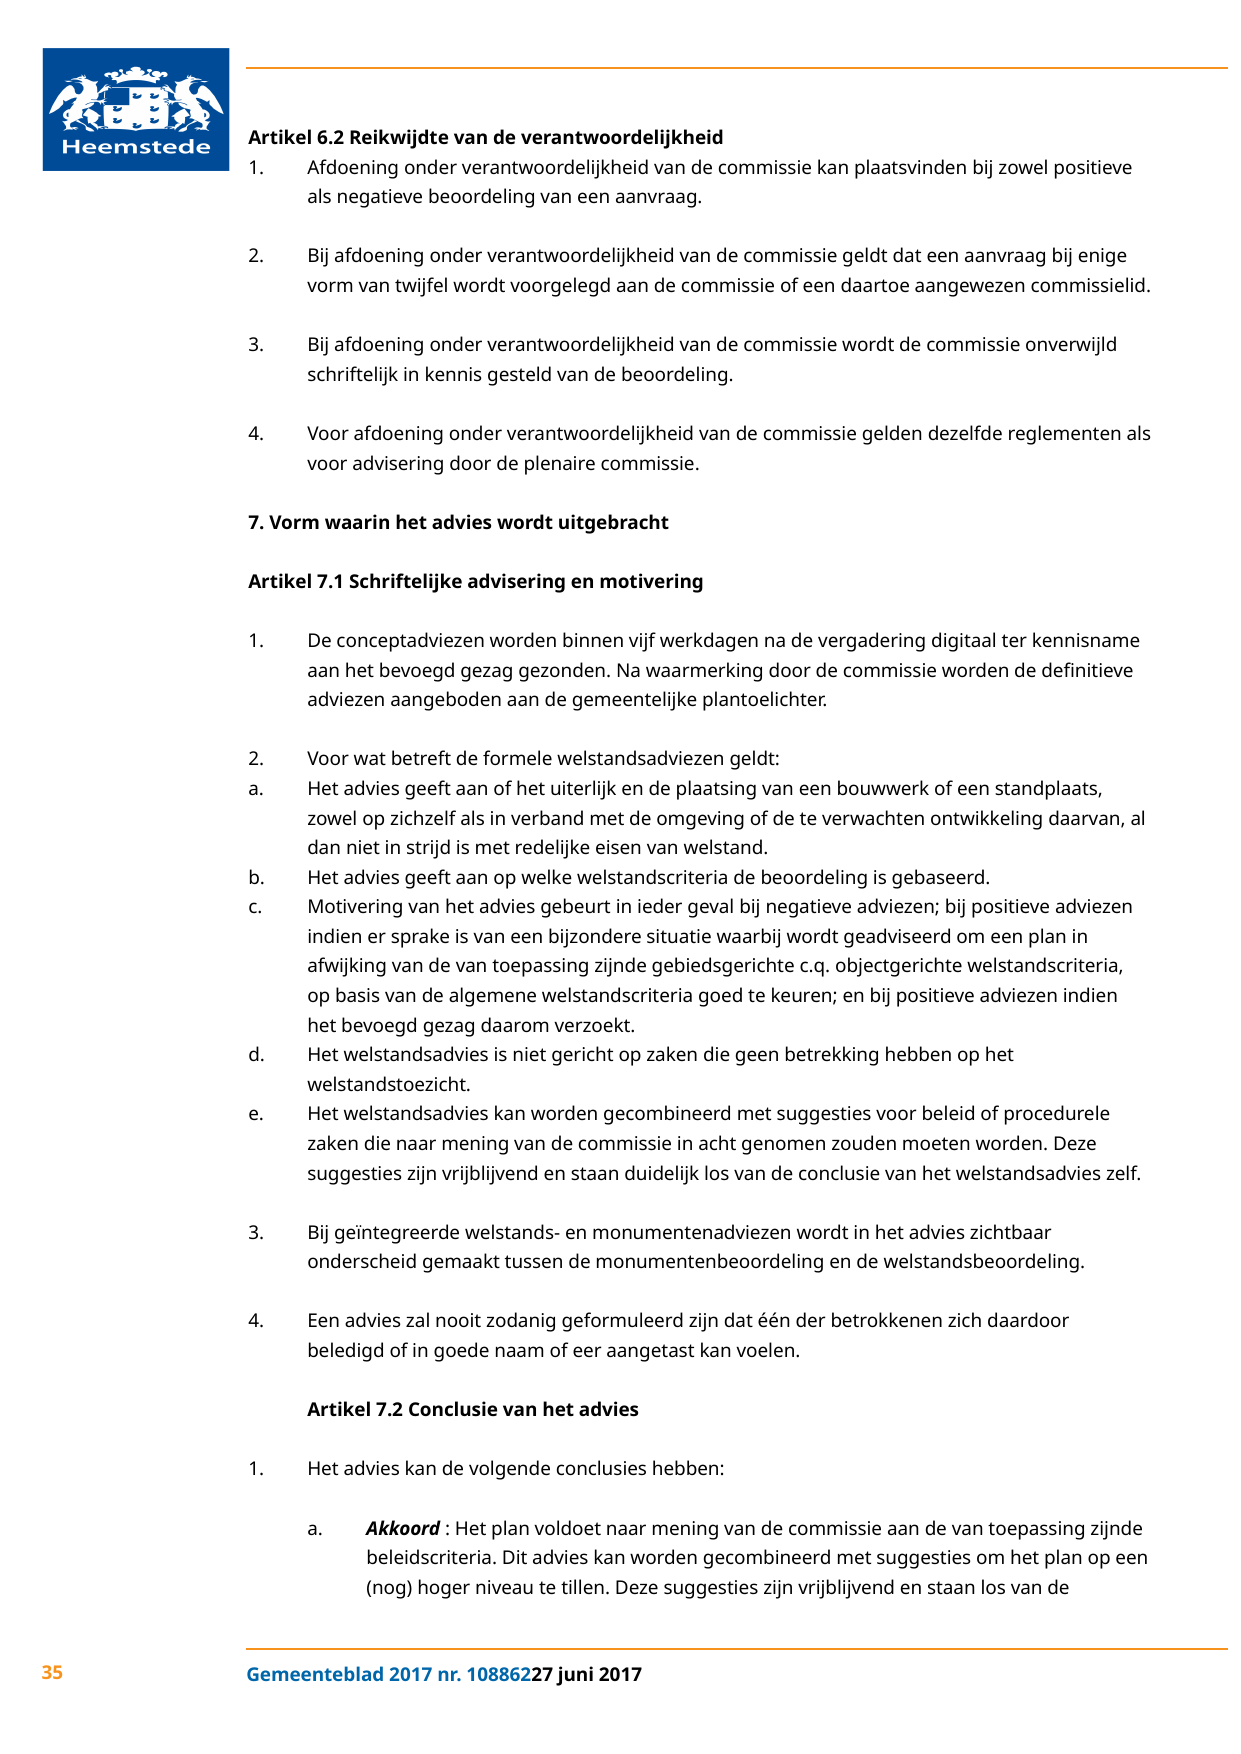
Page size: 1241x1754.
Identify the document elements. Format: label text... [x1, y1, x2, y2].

list Het advies geeft aan of het uiterlijk en de plaatsing van een bouwwerk of een standplaats, zowel op zichzelf als in verband met de omgeving of de te verwachten ontwikkeling daarvan, al dan niet in strijd is met redelijke eisen van welstand. [248, 775, 1152, 860]
list Bij afdoening onder verantwoordelijkheid van de commissie geldt dat een aanvraag bij enige vorm van twijfel wordt voorgelegd aan de commissie of een daartoe aangewezen commissielid. [248, 243, 1152, 298]
list Motivering van het advies gebeurt in ieder geval bij negatieve adviezen; bij positieve adviezen indien er sprake is van een bijzondere situatie waarbij wordt geadviseerd om een plan in afwijking van de van toepassing zijnde gebiedsgerichte c.q. objectgerichte welstandscriteria, op basis van de algemene welstandscriteria goed te keuren; en bij positieve adviezen indien het bevoegd gezag daarom verzoekt. [248, 893, 1152, 1038]
list De conceptadviezen worden binnen vijf werkdagen na de vergadering digitaal ter kennisname aan het bevoegd gezag gezonden. Na waarmerking door de commissie worden de definitieve adviezen aangeboden aan de gemeentelijke plantoelichter. [248, 627, 1152, 712]
list Het welstandsadvies kan worden gecombineerd met suggesties voor beleid of procedurele zaken die naar mening van de commissie in acht genomen zouden moeten worden. Deze suggesties zijn vrijblijvend en staan duidelijk los van de conclusie van het welstandsadvies zelf. [248, 1101, 1152, 1186]
text Artikel 6.2 Reikwijdte van de verantwoordelijkheid [248, 124, 1152, 150]
text Artikel 7.1 Schriftelijke advisering en motivering [248, 568, 1152, 594]
list Het welstandsadvies is niet gericht op zaken die geen betrekking hebben op het welstandstoezicht. [248, 1041, 1152, 1097]
picture [41, 47, 231, 172]
list Een advies zal nooit zodanig geformuleerd zijn dat één der betrokkenen zich daardoor beledigd of in goede naam of eer aangetast kan voelen. [248, 1308, 1152, 1363]
list Het advies geeft aan op welke welstandscriteria de beoordeling is gebaseerd. [248, 864, 1152, 890]
list Het advies kan de volgende conclusies hebben: [248, 1456, 1152, 1481]
list Bij geïntegreerde welstands- en monumentenadviezen wordt in het advies zichtbaar onderscheid gemaakt tussen de monumentenbeoordeling en de welstandsbeoordeling. [248, 1219, 1152, 1274]
list Voor afdoening onder verantwoordelijkheid van de commissie gelden dezelfde reglementen als voor advisering door de plenaire commissie. [248, 420, 1152, 476]
list Bij afdoening onder verantwoordelijkheid van de commissie wordt de commissie onverwijld schriftelijk in kennis gesteld van de beoordeling. [248, 331, 1152, 387]
list Voor wat betreft de formele welstandsadviezen geldt: [248, 746, 1152, 771]
list Artikel 7.2 Conclusie van het advies [248, 1396, 1152, 1422]
list Afdoening onder verantwoordelijkheid van de commissie kan plaatsvinden bij zowel positieve als negatieve beoordeling van een aanvraag. [248, 154, 1152, 209]
list Akkoord : Het plan voldoet naar mening van de commissie aan de van toepassing zijnde beleidscriteria. Dit advies kan worden gecombineerd met suggesties om het plan op een (nog) hoger niveau te tillen. Deze suggesties zijn vrijblijvend en staan los van de [307, 1515, 1152, 1600]
text 7. Vorm waarin het advies wordt uitgebracht [248, 509, 1152, 535]
